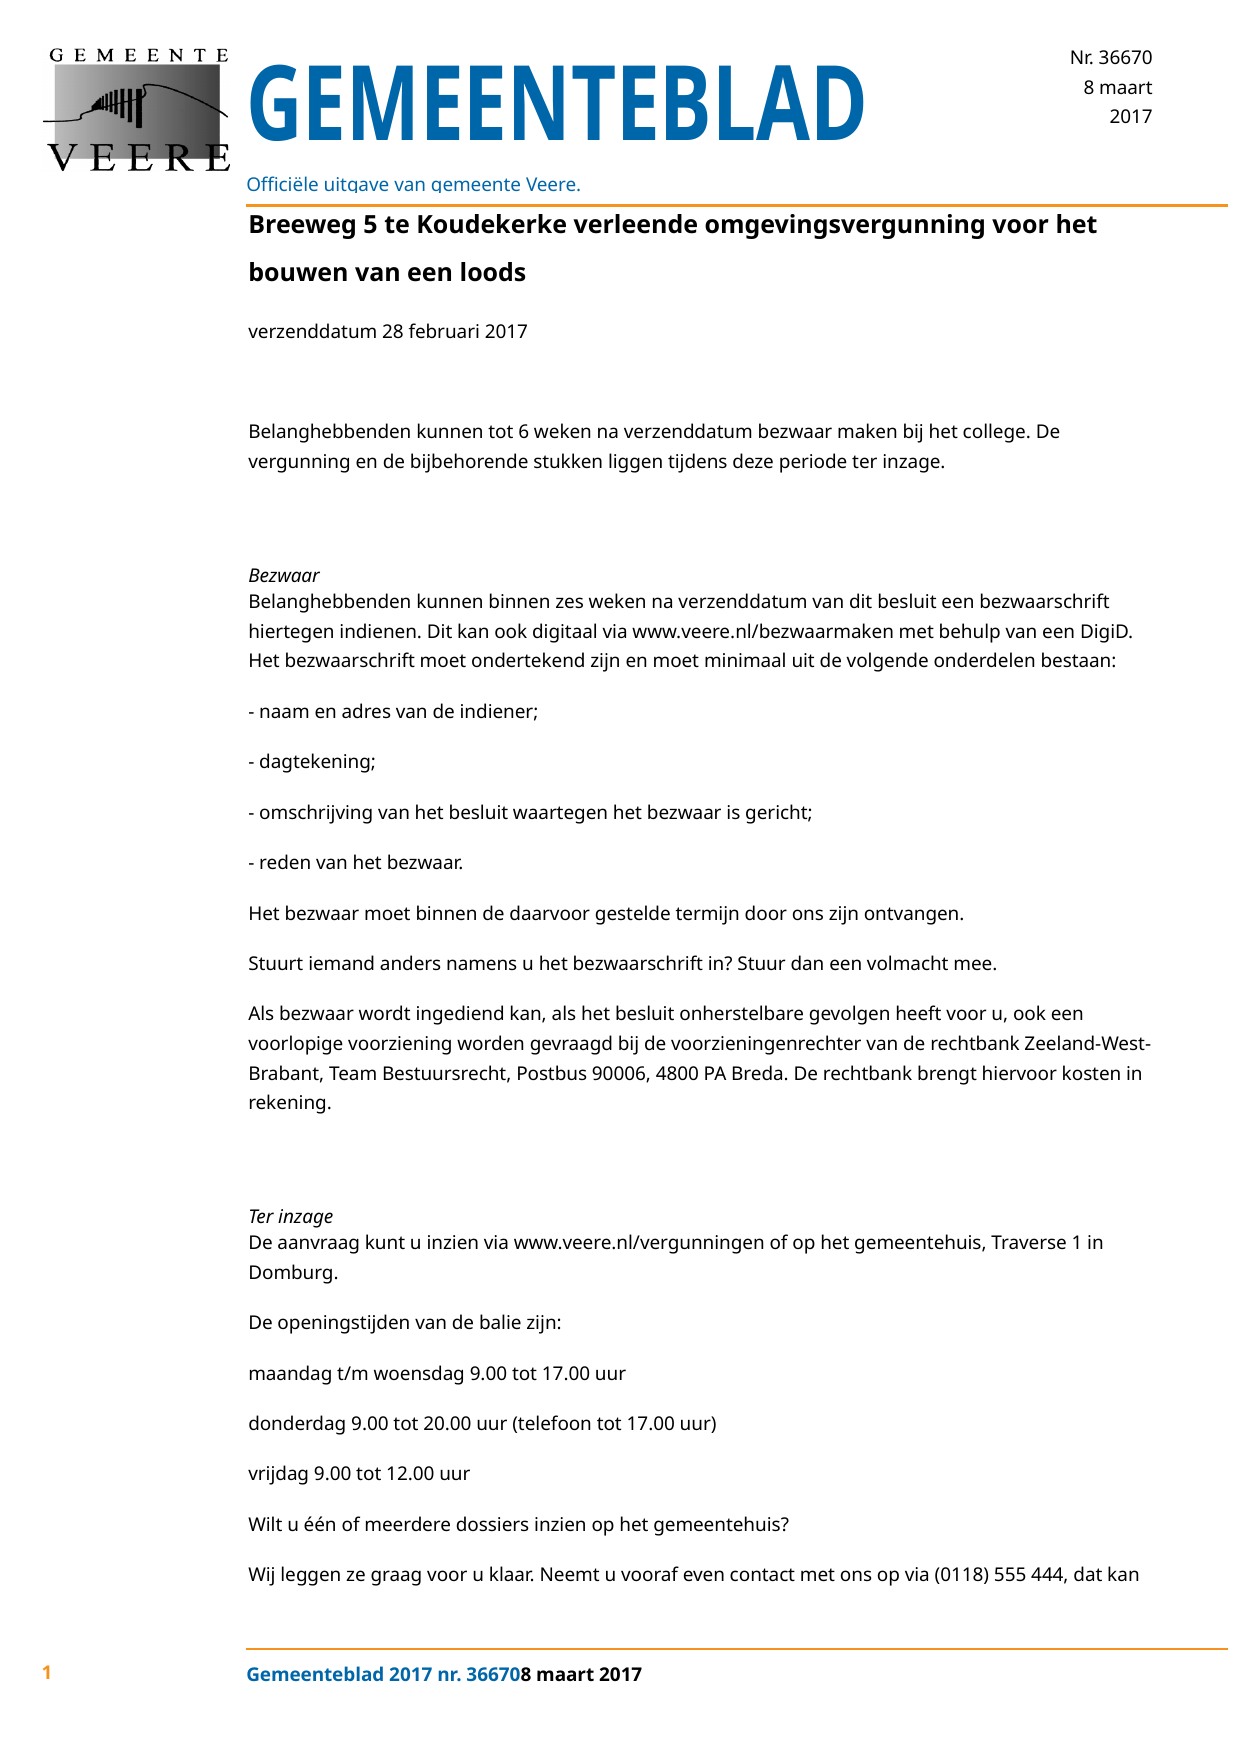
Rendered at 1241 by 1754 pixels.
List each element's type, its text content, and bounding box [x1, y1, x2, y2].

text maandag t/m woensdag 9.00 tot 17.00 uur [248, 1360, 1152, 1386]
text verzenddatum 28 februari 2017 [248, 318, 1152, 344]
text - omschrijving van het besluit waartegen het bezwaar is gericht; [248, 799, 1152, 824]
picture [41, 47, 231, 172]
text Breeweg 5 te Koudekerke verleende omgevingsvergunning voor het bouwen van een loods [248, 207, 1152, 288]
text - naam en adres van de indiener; [248, 698, 1152, 724]
text Stuurt iemand anders namens u het bezwaarschrift in? Stuur dan een volmacht mee. [248, 950, 1152, 976]
text Belanghebbenden kunnen tot 6 weken na verzenddatum bezwaar maken bij het college. De vergunning en de bijbehorende stukken liggen tijdens deze periode ter inzage. [248, 419, 1152, 474]
text vrijdag 9.00 tot 12.00 uur [248, 1461, 1152, 1486]
text Bezwaar [248, 563, 1152, 588]
text - reden van het bezwaar. [248, 849, 1152, 875]
text Wilt u één of meerdere dossiers inzien op het gemeentehuis? [248, 1511, 1152, 1537]
text - dagtekening; [248, 748, 1152, 774]
text Als bezwaar wordt ingediend kan, als het besluit onherstelbare gevolgen heeft voor u, ook een voorlopige voorziening worden gevraagd bij de voorzieningenrechter van de rechtbank Zeeland-West-Brabant, Team Bestuursrecht, Postbus 90006, 4800 PA Breda. De rechtbank brengt hiervoor kosten in rekening. [248, 1001, 1152, 1115]
text Ter inzage [248, 1204, 1152, 1229]
text De aanvraag kunt u inzien via www.veere.nl/vergunningen of op het gemeentehuis, Traverse 1 in Domburg. [248, 1229, 1152, 1285]
text Wij leggen ze graag voor u klaar. Neemt u vooraf even contact met ons op via (0118) 555 444, dat kan [248, 1561, 1152, 1587]
text Belanghebbenden kunnen binnen zes weken na verzenddatum van dit besluit een bezwaarschrift hiertegen indienen. Dit kan ook digitaal via www.veere.nl/bezwaarmaken met behulp van een DigiD. Het bezwaarschrift moet ondertekend zijn en moet minimaal uit de volgende onderdelen bestaan: [248, 588, 1152, 673]
text Het bezwaar moet binnen de daarvoor gestelde termijn door ons zijn ontvangen. [248, 900, 1152, 925]
text De openingstijden van de balie zijn: [248, 1309, 1152, 1335]
text donderdag 9.00 tot 20.00 uur (telefoon tot 17.00 uur) [248, 1410, 1152, 1436]
